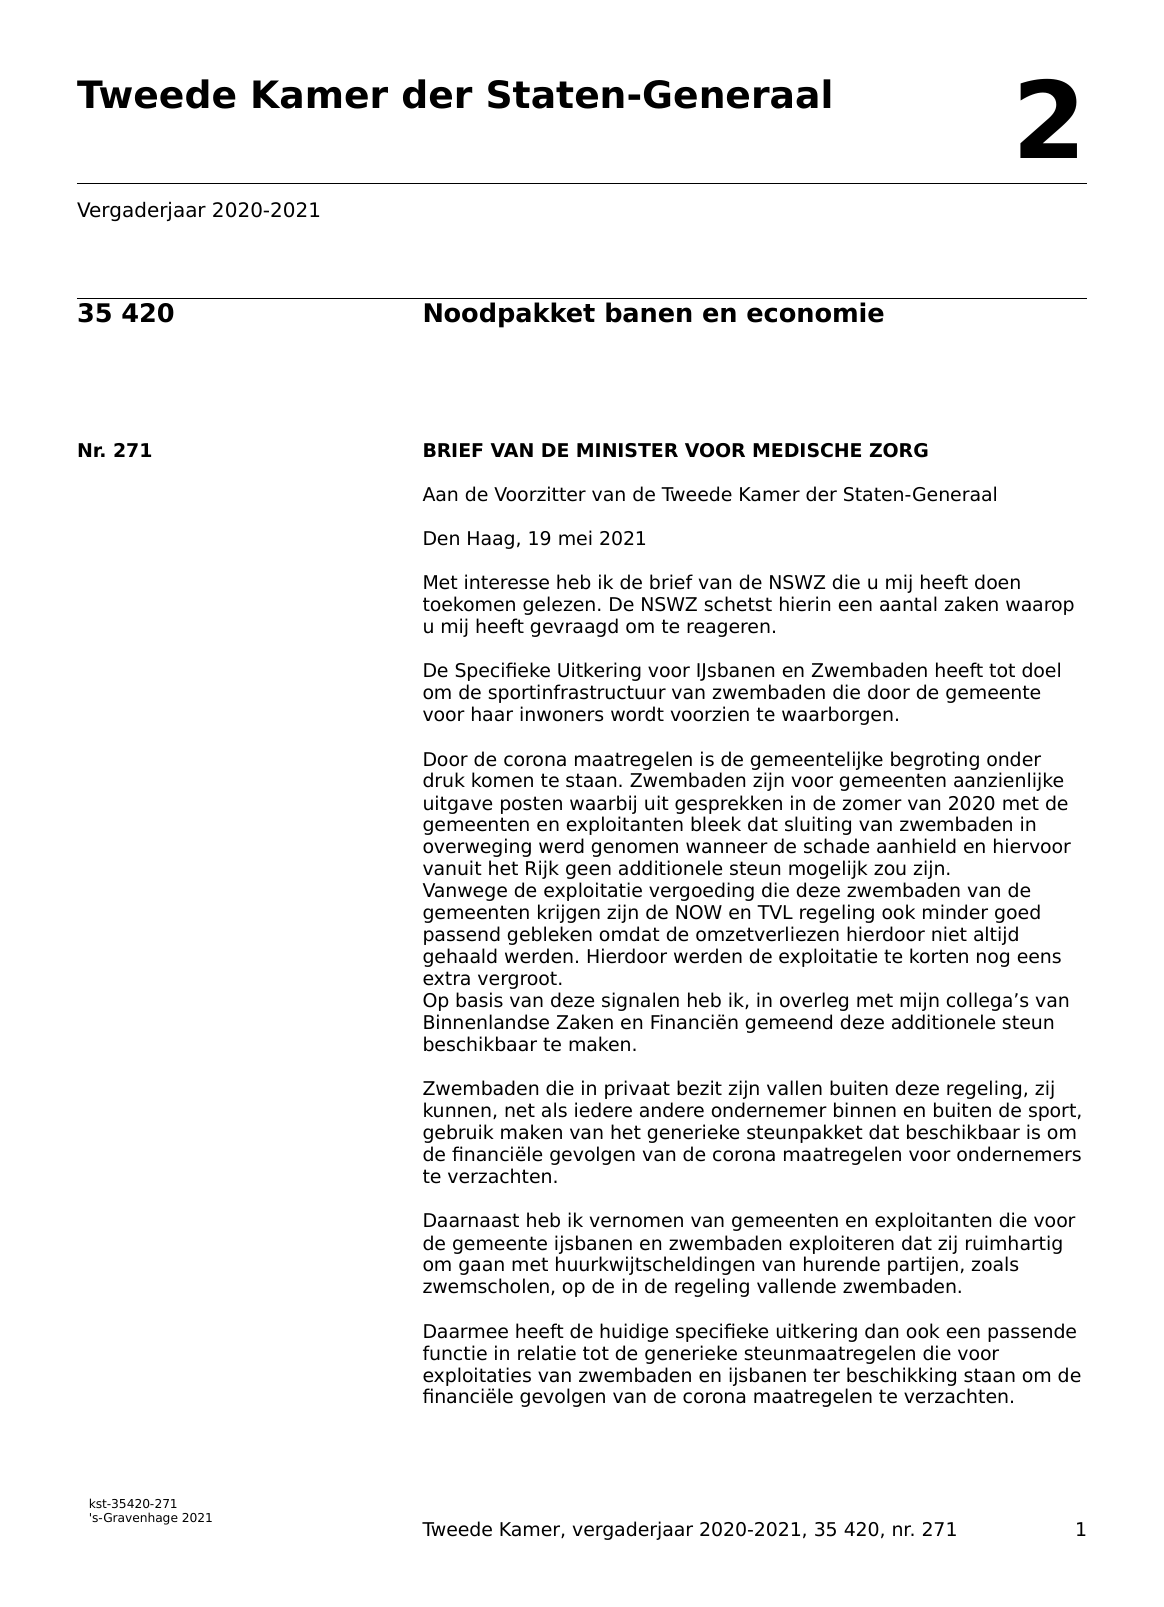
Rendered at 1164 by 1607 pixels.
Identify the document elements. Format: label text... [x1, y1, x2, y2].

text De Specifieke Uitkering voor IJsbanen en Zwembaden heeft tot doel om de sportinfrastructuur van zwembaden die door de gemeente voor haar inwoners wordt voorzien te waarborgen. [422, 660, 1087, 726]
table_header Tweede Kamer der Staten-Generaal [77, 59, 886, 183]
table_header 2 [886, 59, 1087, 183]
text 's-Gravenhage 2021 [88, 1511, 323, 1525]
text kst-35420-271 [88, 1497, 323, 1511]
text Vanwege de exploitatie vergoeding die deze zwembaden van de gemeenten krijgen zijn de NOW en TVL regeling ook minder goed passend gebleken omdat de omzetverliezen hierdoor niet altijd gehaald werden. Hierdoor werden de exploitatie te korten nog eens extra vergroot. [422, 880, 1087, 990]
text Met interesse heb ik de brief van de NSWZ die u mij heeft doen toekomen gelezen. De NSWZ schetst hierin een aantal zaken waarop u mij heeft gevraagd om te reageren. [422, 572, 1087, 638]
text Daarmee heeft de huidige specifieke uitkering dan ook een passende functie in relatie tot de generieke steunmaatregelen die voor exploitaties van zwembaden en ijsbanen ter beschikking staan om de financiële gevolgen van de corona maatregelen te verzachten. [422, 1321, 1087, 1408]
text Op basis van deze signalen heb ik, in overleg met mijn collega’s van Binnenlandse Zaken en Financiën gemeend deze additionele steun beschikbaar te maken. [422, 990, 1087, 1056]
subtitle Nr. 271 BRIEF VAN DE MINISTER VOOR MEDISCHE ZORG [77, 440, 1087, 462]
text Door de corona maatregelen is de gemeentelijke begroting onder druk komen te staan. Zwembaden zijn voor gemeenten aanzienlijke uitgave posten waarbij uit gesprekken in de zomer van 2020 met de gemeenten en exploitanten bleek dat sluiting van zwembaden in overweging werd genomen wanneer de schade aanhield en hiervoor vanuit het Rijk geen additionele steun mogelijk zou zijn. [422, 748, 1087, 880]
text Daarnaast heb ik vernomen van gemeenten en exploitanten die voor de gemeente ijsbanen en zwembaden exploiteren dat zij ruimhartig om gaan met huurkwijtscheldingen van hurende partijen, zoals zwemscholen, op de in de regeling vallende zwembaden. [422, 1210, 1087, 1298]
text Aan de Voorzitter van de Tweede Kamer der Staten-Generaal [422, 484, 1087, 506]
subtitle 35 420 Noodpakket banen en economie [77, 299, 1087, 329]
table_cell Vergaderjaar 2020-2021 [77, 184, 1087, 298]
text Den Haag, 19 mei 2021 [422, 528, 1087, 550]
text Zwembaden die in privaat bezit zijn vallen buiten deze regeling, zij kunnen, net als iedere andere ondernemer binnen en buiten de sport, gebruik maken van het generieke steunpakket dat beschikbaar is om de financiële gevolgen van de corona maatregelen voor ondernemers te verzachten. [422, 1078, 1087, 1188]
